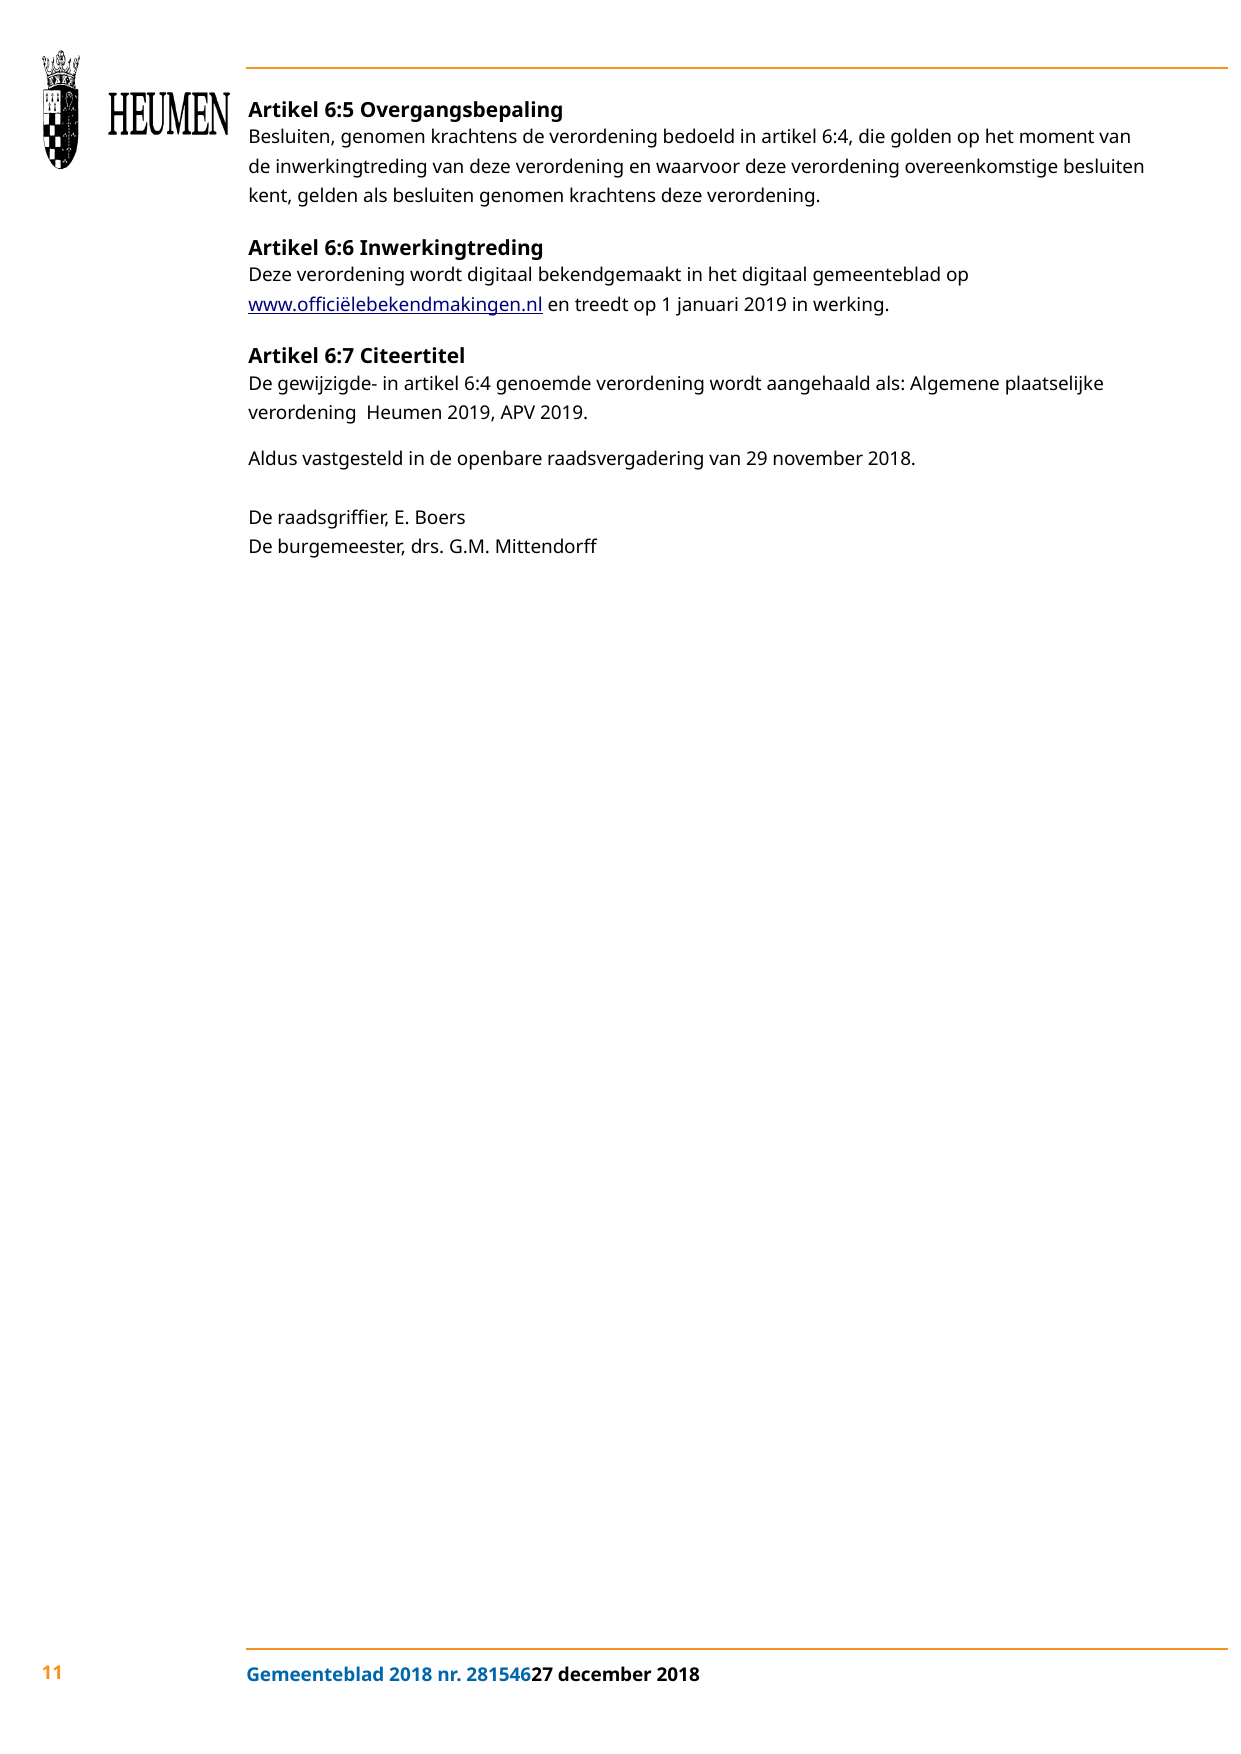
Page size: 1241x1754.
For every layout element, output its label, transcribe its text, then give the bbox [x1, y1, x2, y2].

text Besluiten, genomen krachtens de verordening bedoeld in artikel 6:4, die golden op het moment van de inwerkingtreding van deze verordening en waarvoor deze verordening overeenkomstige besluiten kent, gelden als besluiten genomen krachtens deze verordening. [248, 123, 1152, 208]
text De burgemeester, drs. G.M. Mittendorff [248, 534, 1152, 559]
picture [41, 47, 231, 172]
text Artikel 6:5 Overgangsbepaling [248, 95, 1152, 123]
text Artikel 6:7 Citeertitel [248, 341, 1152, 370]
text De raadsgriffier, E. Boers [248, 504, 1152, 530]
text Aldus vastgesteld in de openbare raadsvergadering van 29 november 2018. [248, 445, 1152, 471]
text Deze verordening wordt digitaal bekendgemaakt in het digitaal gemeenteblad op www.officiëlebekendmakingen.nl en treedt op 1 januari 2019 in werking. [248, 261, 1152, 317]
text De gewijzigde- in artikel 6:4 genoemde verordening wordt aangehaald als: Algemene plaatselijke verordening Heumen 2019, APV 2019. [248, 370, 1152, 425]
text Artikel 6:6 Inwerkingtreding [248, 233, 1152, 261]
